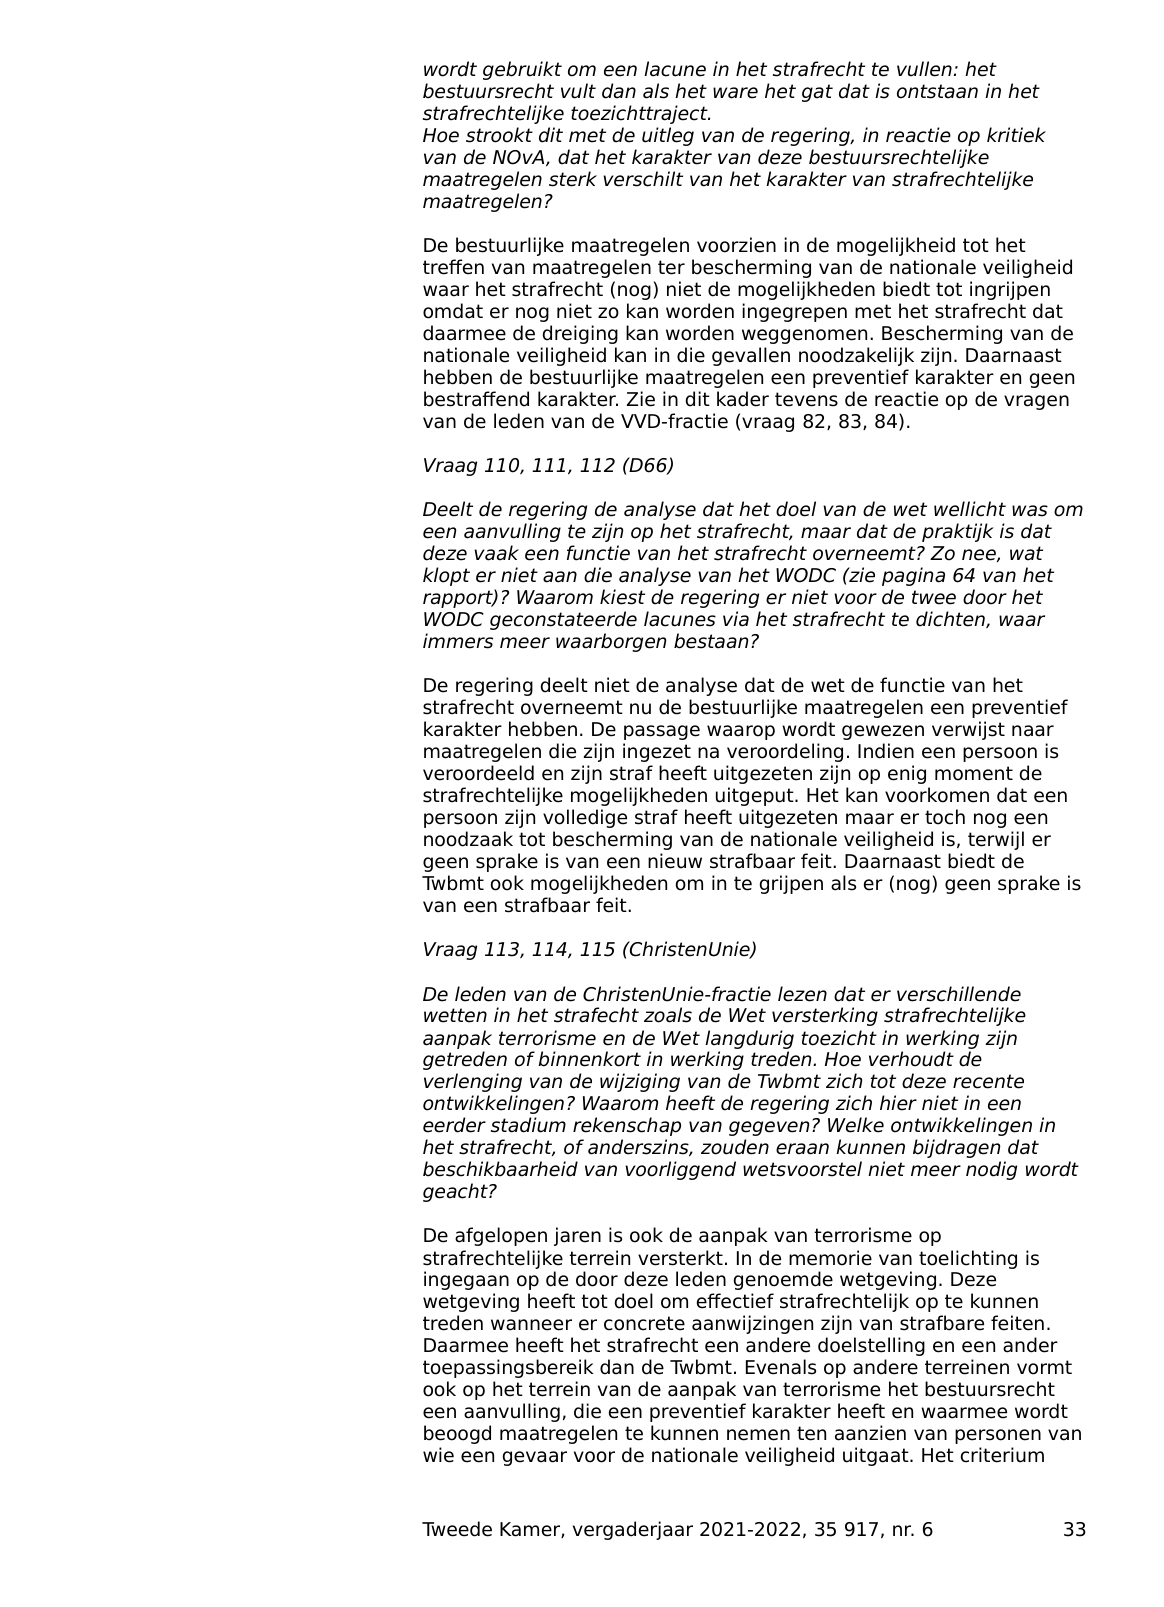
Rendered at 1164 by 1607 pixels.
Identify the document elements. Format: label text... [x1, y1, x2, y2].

text wordt gebruikt om een lacune in het strafrecht te vullen: het bestuursrecht vult dan als het ware het gat dat is ontstaan in het strafrechtelijke toezichttraject. [422, 59, 1087, 125]
text De bestuurlijke maatregelen voorzien in de mogelijkheid tot het treffen van maatregelen ter bescherming van de nationale veiligheid waar het strafrecht (nog) niet de mogelijkheden biedt tot ingrijpen omdat er nog niet zo kan worden ingegrepen met het strafrecht dat daarmee de dreiging kan worden weggenomen. Bescherming van de nationale veiligheid kan in die gevallen noodzakelijk zijn. Daarnaast hebben de bestuurlijke maatregelen een preventief karakter en geen bestraffend karakter. Zie in dit kader tevens de reactie op de vragen van de leden van de VVD-fractie (vraag 82, 83, 84). [422, 235, 1087, 433]
text De leden van de ChristenUnie-fractie lezen dat er verschillende wetten in het strafecht zoals de Wet versterking strafrechtelijke aanpak terrorisme en de Wet langdurig toezicht in werking zijn getreden of binnenkort in werking treden. Hoe verhoudt de verlenging van de wijziging van de Twbmt zich tot deze recente ontwikkelingen? Waarom heeft de regering zich hier niet in een eerder stadium rekenschap van gegeven? Welke ontwikkelingen in het strafrecht, of anderszins, zouden eraan kunnen bijdragen dat beschikbaarheid van voorliggend wetsvoorstel niet meer nodig wordt geacht? [422, 983, 1087, 1203]
subtitle Vraag 113, 114, 115 (ChristenUnie) [422, 939, 1087, 961]
subtitle Vraag 110, 111, 112 (D66) [422, 455, 1087, 477]
text De afgelopen jaren is ook de aanpak van terrorisme op strafrechtelijke terrein versterkt. In de memorie van toelichting is ingegaan op de door deze leden genoemde wetgeving. Deze wetgeving heeft tot doel om effectief strafrechtelijk op te kunnen treden wanneer er concrete aanwijzingen zijn van strafbare feiten. Daarmee heeft het strafrecht een andere doelstelling en een ander toepassingsbereik dan de Twbmt. Evenals op andere terreinen vormt ook op het terrein van de aanpak van terrorisme het bestuursrecht een aanvulling, die een preventief karakter heeft en waarmee wordt beoogd maatregelen te kunnen nemen ten aanzien van personen van wie een gevaar voor de nationale veiligheid uitgaat. Het criterium [422, 1225, 1087, 1467]
text De regering deelt niet de analyse dat de wet de functie van het strafrecht overneemt nu de bestuurlijke maatregelen een preventief karakter hebben. De passage waarop wordt gewezen verwijst naar maatregelen die zijn ingezet na veroordeling. Indien een persoon is veroordeeld en zijn straf heeft uitgezeten zijn op enig moment de strafrechtelijke mogelijkheden uitgeput. Het kan voorkomen dat een persoon zijn volledige straf heeft uitgezeten maar er toch nog een noodzaak tot bescherming van de nationale veiligheid is, terwijl er geen sprake is van een nieuw strafbaar feit. Daarnaast biedt de Twbmt ook mogelijkheden om in te grijpen als er (nog) geen sprake is van een strafbaar feit. [422, 675, 1087, 917]
text Hoe strookt dit met de uitleg van de regering, in reactie op kritiek van de NOvA, dat het karakter van deze bestuursrechtelijke maatregelen sterk verschilt van het karakter van strafrechtelijke maatregelen? [422, 125, 1087, 213]
text Deelt de regering de analyse dat het doel van de wet wellicht was om een aanvulling te zijn op het strafrecht, maar dat de praktijk is dat deze vaak een functie van het strafrecht overneemt? Zo nee, wat klopt er niet aan die analyse van het WODC (zie pagina 64 van het rapport)? Waarom kiest de regering er niet voor de twee door het WODC geconstateerde lacunes via het strafrecht te dichten, waar immers meer waarborgen bestaan? [422, 499, 1087, 653]
